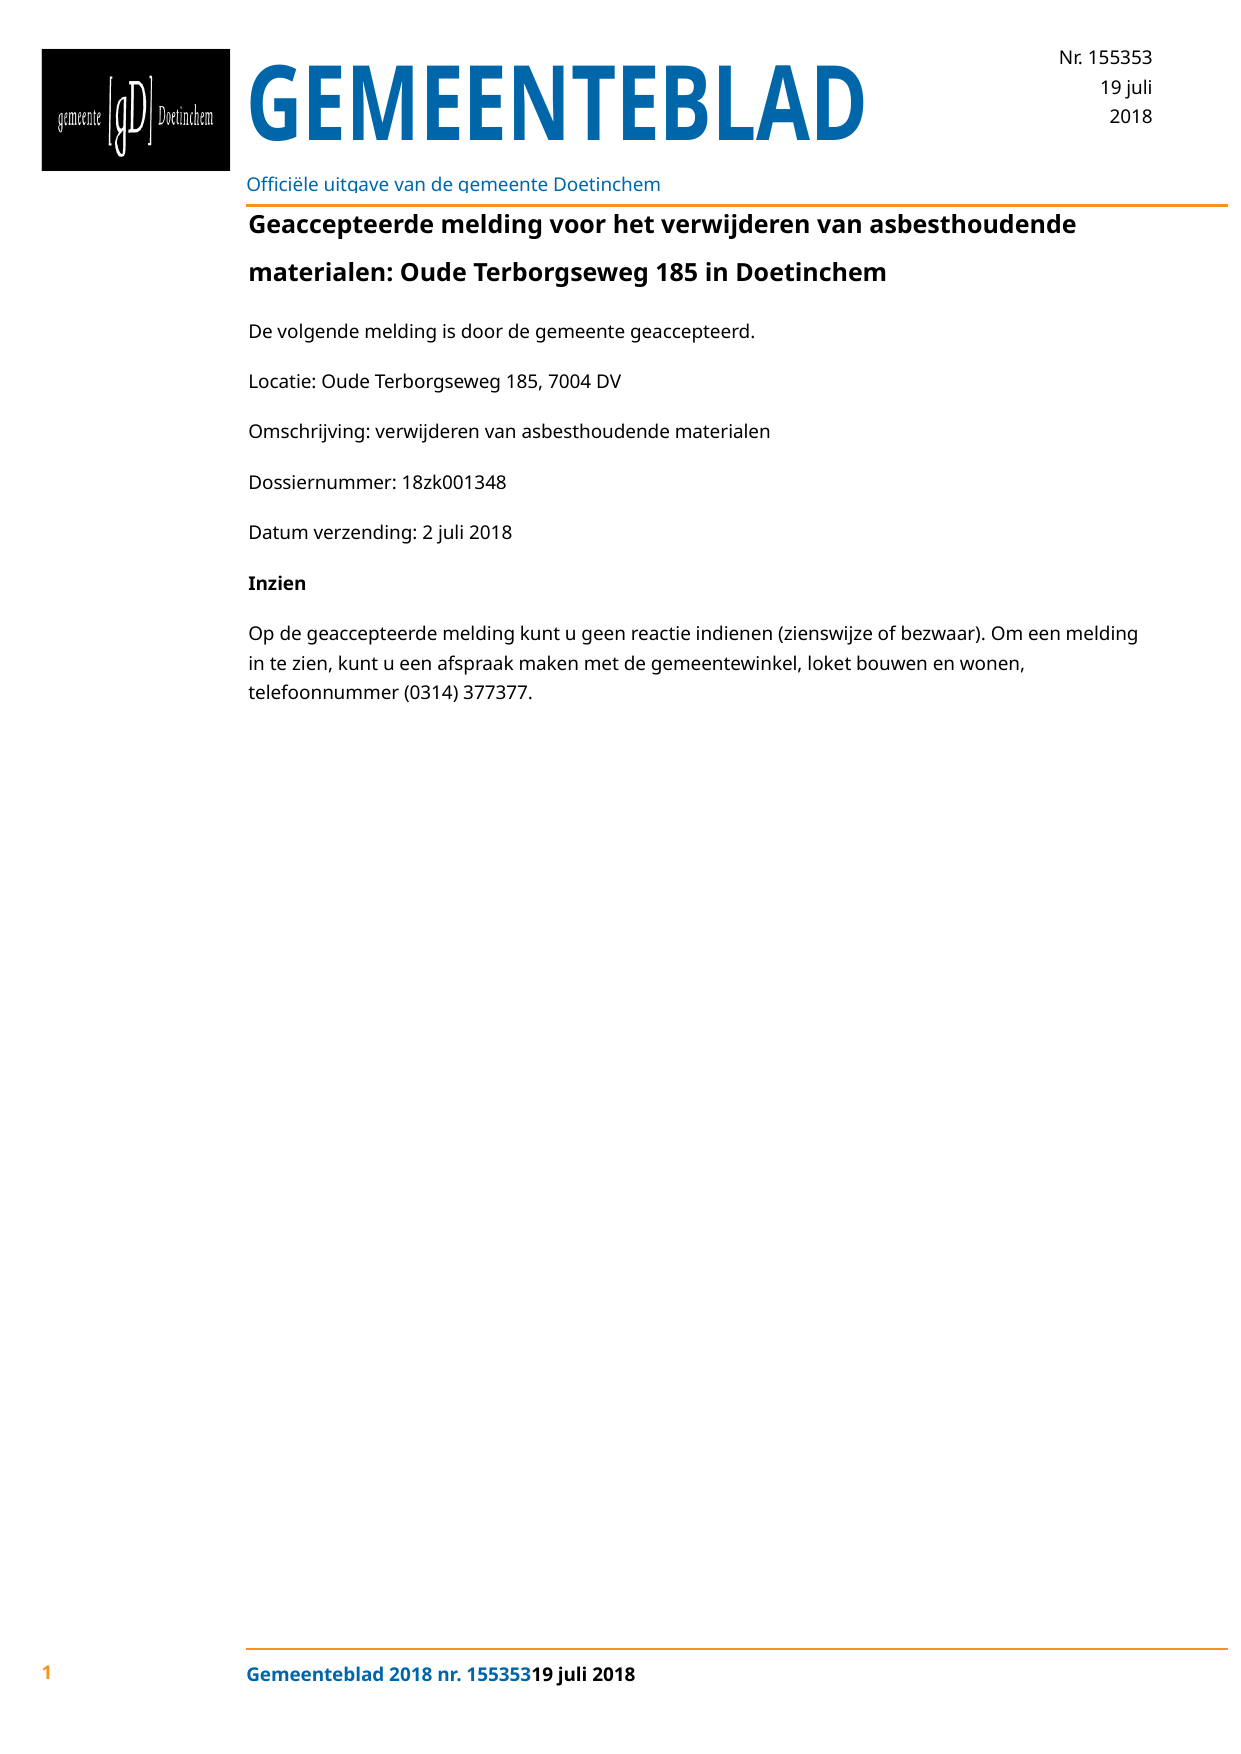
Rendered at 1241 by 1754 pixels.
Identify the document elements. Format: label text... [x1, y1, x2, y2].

text Dossiernummer: 18zk001348 [248, 469, 1152, 495]
text Geaccepteerde melding voor het verwijderen van asbesthoudende materialen: Oude Terborgseweg 185 in Doetinchem [248, 207, 1152, 288]
text Datum verzending: 2 juli 2018 [248, 519, 1152, 545]
text Omschrijving: verwijderen van asbesthoudende materialen [248, 419, 1152, 444]
text Inzien [248, 570, 1152, 596]
text Op de geaccepteerde melding kunt u geen reactie indienen (zienswijze of bezwaar). Om een melding in te zien, kunt u een afspraak maken met de gemeentewinkel, loket bouwen en wonen, telefoonnummer (0314) 377377. [248, 620, 1152, 705]
picture [41, 47, 231, 172]
text De volgende melding is door de gemeente geaccepteerd. [248, 318, 1152, 344]
text Locatie: Oude Terborgseweg 185, 7004 DV [248, 368, 1152, 394]
